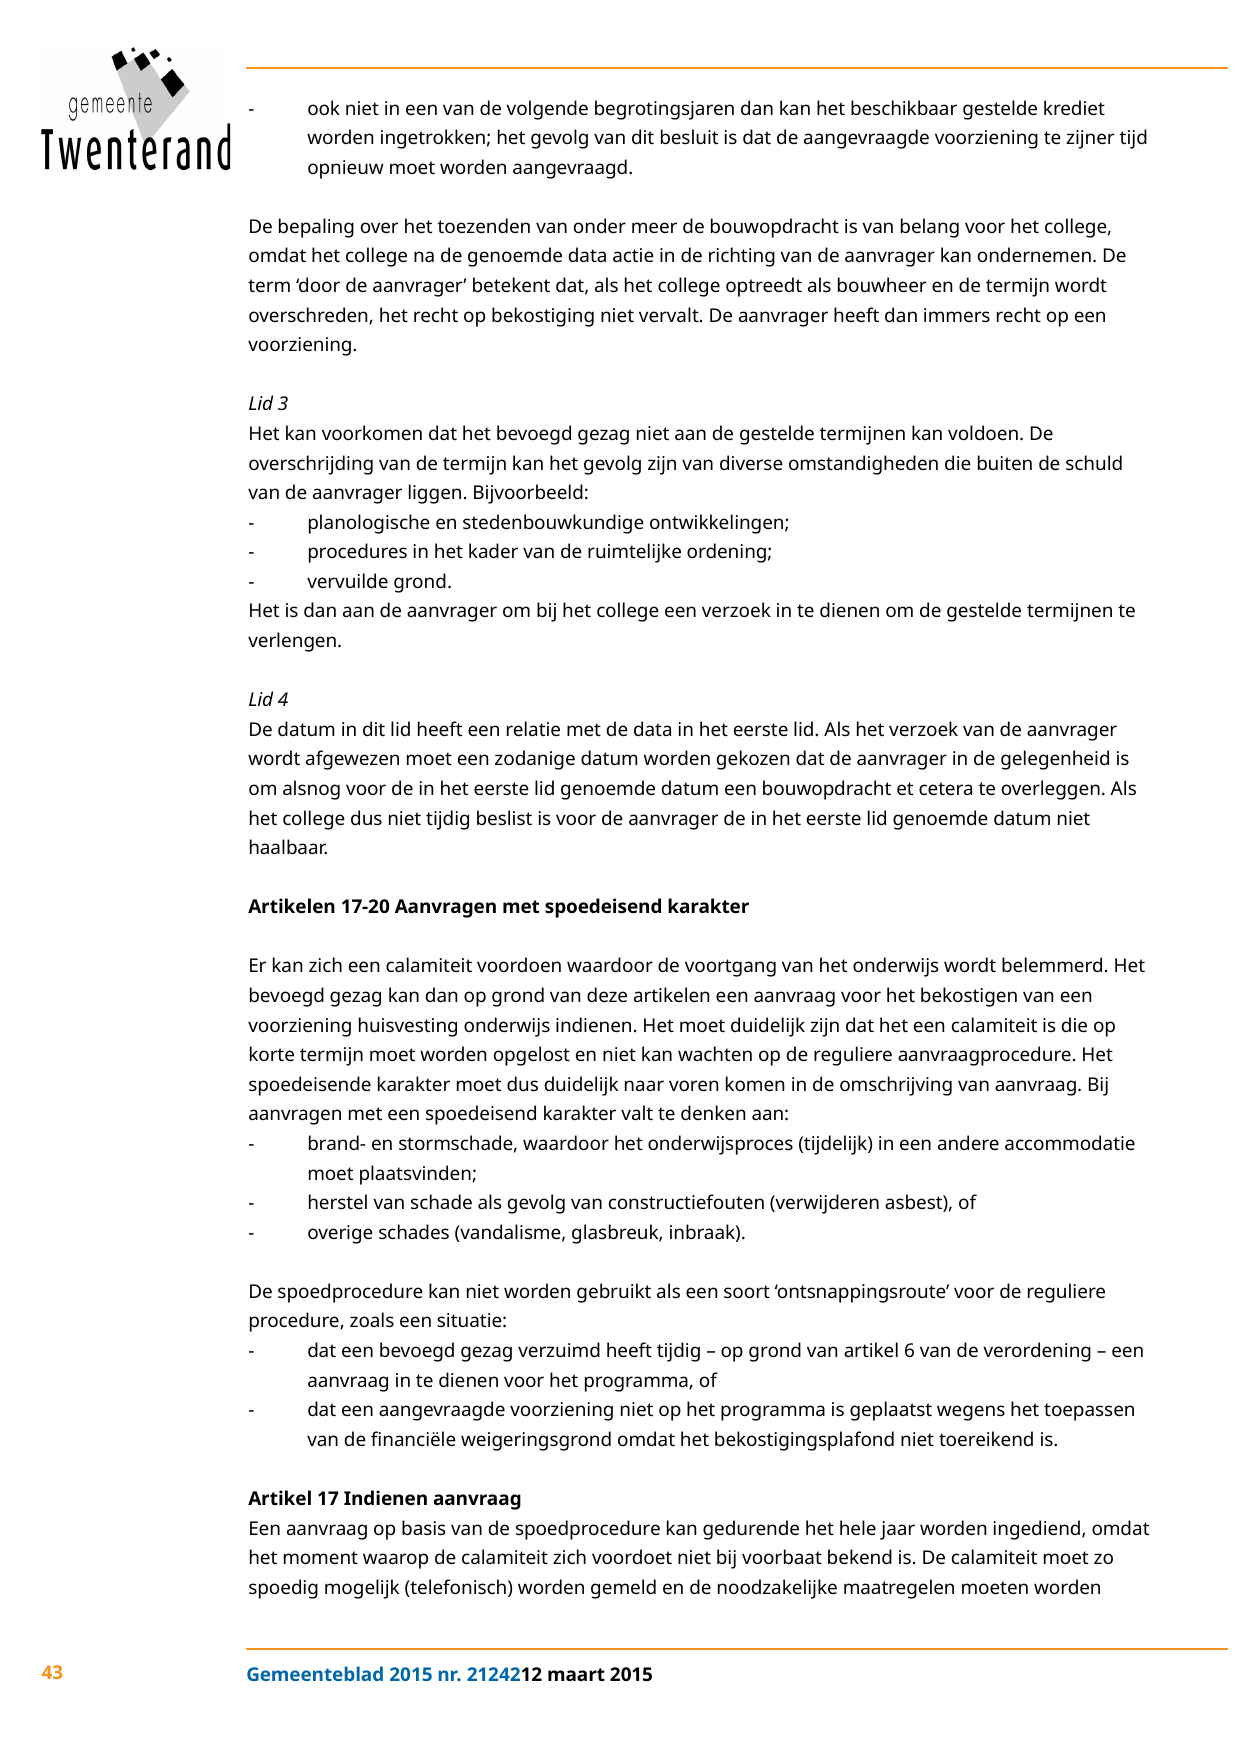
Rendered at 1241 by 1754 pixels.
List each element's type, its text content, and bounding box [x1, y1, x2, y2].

text De spoedprocedure kan niet worden gebruikt als een soort ‘ontsnappingsroute’ voor de reguliere procedure, zoals een situatie: [248, 1278, 1152, 1333]
text De datum in dit lid heeft een relatie met de data in het eerste lid. Als het verzoek van de aanvrager wordt afgewezen moet een zodanige datum worden gekozen dat de aanvrager in de gelegenheid is om alsnog voor de in het eerste lid genoemde datum een bouwopdracht et cetera te overleggen. Als het college dus niet tijdig beslist is voor de aanvrager de in het eerste lid genoemde datum niet haalbaar. [248, 716, 1152, 860]
text Er kan zich een calamiteit voordoen waardoor de voortgang van het onderwijs wordt belemmerd. Het bevoegd gezag kan dan op grond van deze artikelen een aanvraag voor het bekostigen van een voorziening huisvesting onderwijs indienen. Het moet duidelijk zijn dat het een calamiteit is die op korte termijn moet worden opgelost en niet kan wachten op de reguliere aanvraagprocedure. Het spoedeisende karakter moet dus duidelijk naar voren komen in de omschrijving van aanvraag. Bij aanvragen met een spoedeisend karakter valt te denken aan: [248, 953, 1152, 1126]
text De bepaling over het toezenden van onder meer de bouwopdracht is van belang voor het college, omdat het college na de genoemde data actie in de richting van de aanvrager kan ondernemen. De term ‘door de aanvrager’ betekent dat, als het college optreedt als bouwheer en de termijn wordt overschreden, het recht op bekostiging niet vervalt. De aanvrager heeft dan immers recht op een voorziening. [248, 213, 1152, 357]
list dat een bevoegd gezag verzuimd heeft tijdig – op grond van artikel 6 van de verordening – een aanvraag in te dienen voor het programma, of [248, 1337, 1152, 1393]
text Artikel 17 Indienen aanvraag [248, 1485, 1152, 1511]
text Artikelen 17-20 Aanvragen met spoedeisend karakter [248, 893, 1152, 919]
list procedures in het kader van de ruimtelijke ordening; [248, 538, 1152, 564]
text Een aanvraag op basis van de spoedprocedure kan gedurende het hele jaar worden ingediend, omdat het moment waarop de calamiteit zich voordoet niet bij voorbaat bekend is. De calamiteit moet zo spoedig mogelijk (telefonisch) worden gemeld en de noodzakelijke maatregelen moeten worden [248, 1515, 1152, 1600]
text Het kan voorkomen dat het bevoegd gezag niet aan de gestelde termijnen kan voldoen. De overschrijding van de termijn kan het gevolg zijn van diverse omstandigheden die buiten de schuld van de aanvrager liggen. Bijvoorbeeld: [248, 420, 1152, 505]
list brand- en stormschade, waardoor het onderwijsproces (tijdelijk) in een andere accommodatie moet plaatsvinden; [248, 1130, 1152, 1186]
text Het is dan aan de aanvrager om bij het college een verzoek in te dienen om de gestelde termijnen te verlengen. [248, 598, 1152, 653]
list dat een aangevraagde voorziening niet op het programma is geplaatst wegens het toepassen van de financiële weigeringsgrond omdat het bekostigingsplafond niet toereikend is. [248, 1396, 1152, 1452]
list planologische en stedenbouwkundige ontwikkelingen; [248, 509, 1152, 535]
picture [41, 47, 231, 172]
list vervuilde grond. [248, 568, 1152, 594]
list herstel van schade als gevolg van constructiefouten (verwijderen asbest), of [248, 1189, 1152, 1215]
text Lid 3 [248, 391, 1152, 416]
list ook niet in een van de volgende begrotingsjaren dan kan het beschikbaar gestelde krediet worden ingetrokken; het gevolg van dit besluit is dat de aangevraagde voorziening te zijner tijd opnieuw moet worden aangevraagd. [248, 95, 1152, 180]
text Lid 4 [248, 686, 1152, 712]
list overige schades (vandalisme, glasbreuk, inbraak). [248, 1219, 1152, 1245]
